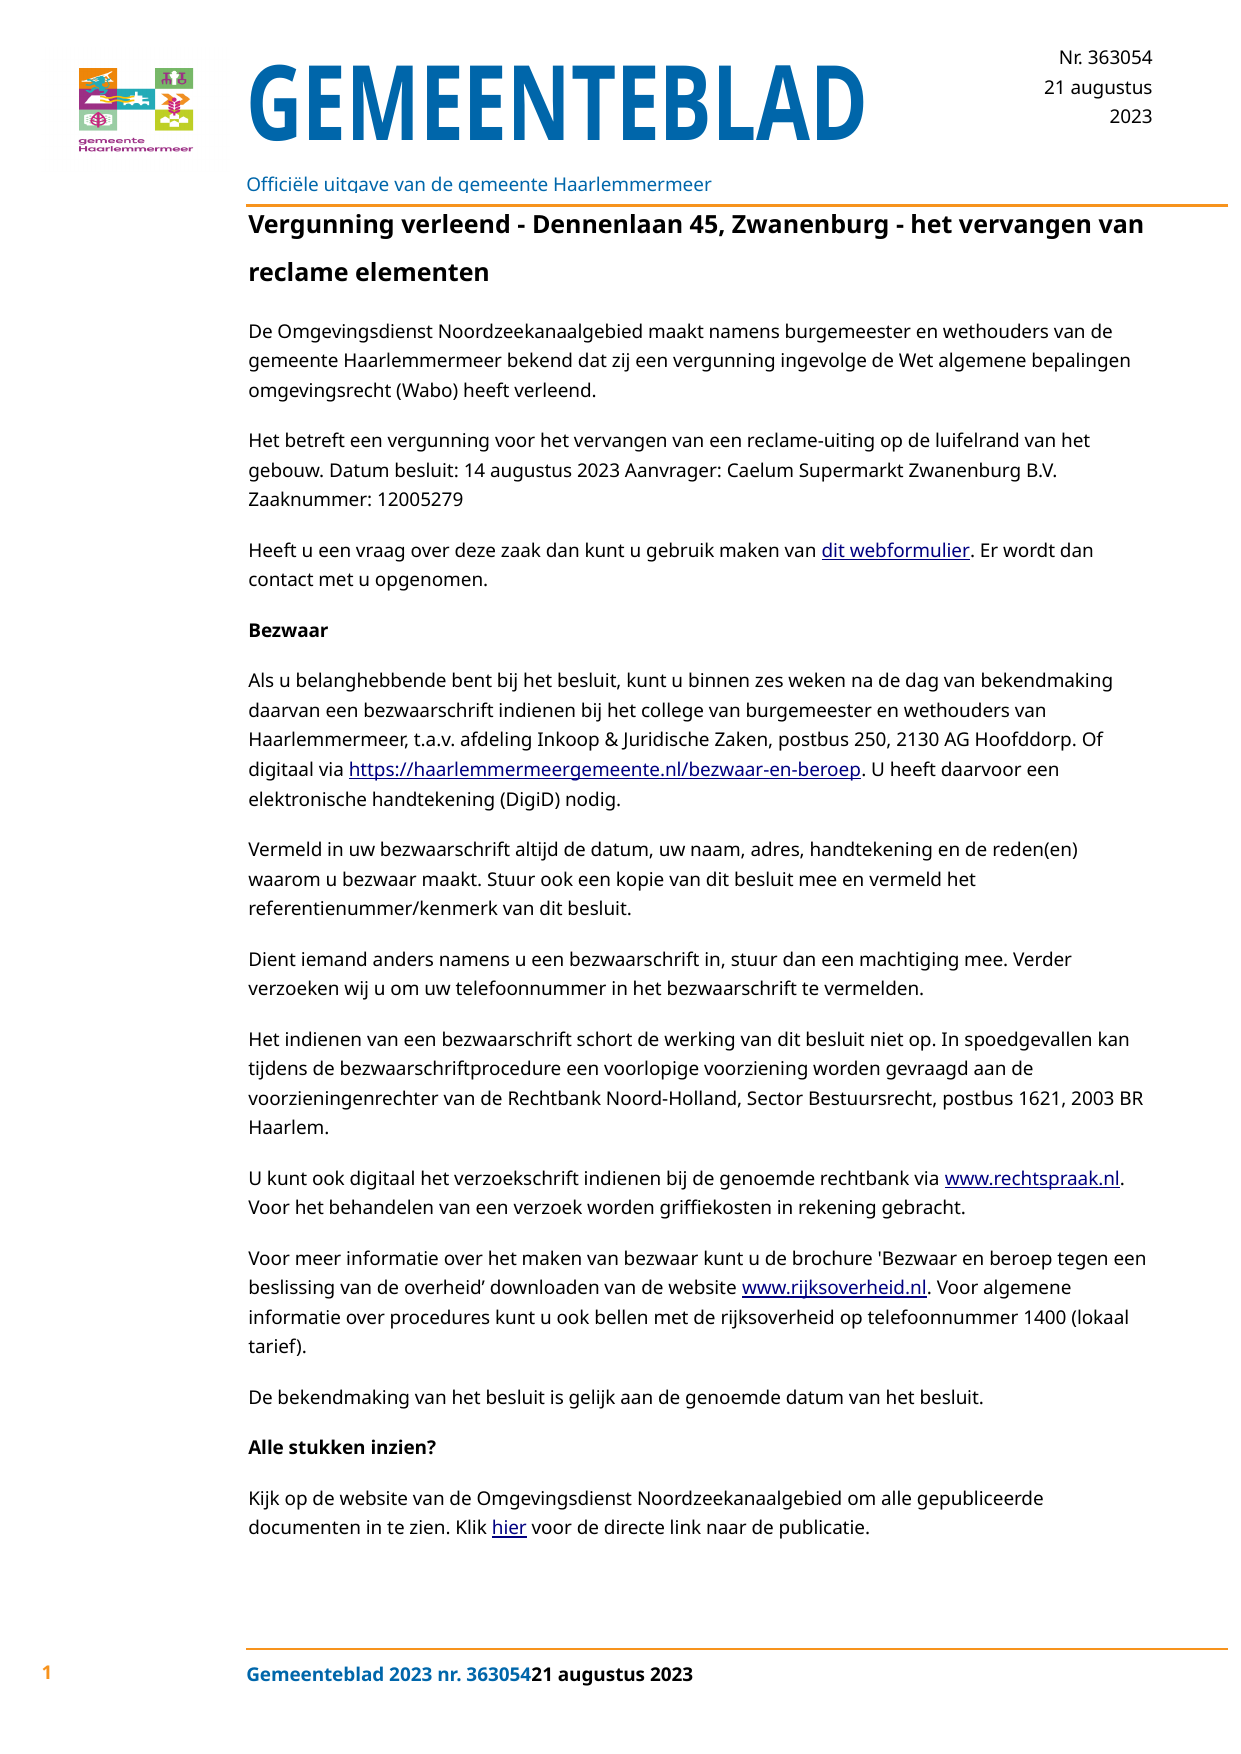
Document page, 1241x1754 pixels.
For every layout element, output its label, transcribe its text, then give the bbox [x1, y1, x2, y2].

text Heeft u een vraag over deze zaak dan kunt u gebruik maken van dit webformulier. Er wordt dan contact met u opgenomen. [248, 537, 1152, 592]
text De Omgevingsdienst Noordzeekanaalgebied maakt namens burgemeester en wethouders van de gemeente Haarlemmermeer bekend dat zij een vergunning ingevolge de Wet algemene bepalingen omgevingsrecht (Wabo) heeft verleend. [248, 318, 1152, 403]
text Het betreft een vergunning voor het vervangen van een reclame-uiting op de luifelrand van het gebouw. Datum besluit: 14 augustus 2023 Aanvrager: Caelum Supermarkt Zwanenburg B.V. Zaaknummer: 12005279 [248, 427, 1152, 512]
text Dient iemand anders namens u een bezwaarschrift in, stuur dan een machtiging mee. Verder verzoeken wij u om uw telefoonnummer in het bezwaarschrift te vermelden. [248, 946, 1152, 1001]
text Bezwaar [248, 617, 1152, 643]
text Voor meer informatie over het maken van bezwaar kunt u de brochure 'Bezwaar en beroep tegen een beslissing van de overheid’ downloaden van de website www.rijksoverheid.nl. Voor algemene informatie over procedures kunt u ook bellen met de rijksoverheid op telefoonnummer 1400 (lokaal tarief). [248, 1245, 1152, 1359]
picture [41, 47, 231, 172]
text Vermeld in uw bezwaarschrift altijd de datum, uw naam, adres, handtekening en de reden(en) waarom u bezwaar maakt. Stuur ook een kopie van dit besluit mee en vermeld het referentienummer/kenmerk van dit besluit. [248, 836, 1152, 921]
text Als u belanghebbende bent bij het besluit, kunt u binnen zes weken na de dag van bekendmaking daarvan een bezwaarschrift indienen bij het college van burgemeester en wethouders van Haarlemmermeer, t.a.v. afdeling Inkoop & Juridische Zaken, postbus 250, 2130 AG Hoofddorp. Of digitaal via https://haarlemmermeergemeente.nl/bezwaar-en-beroep. U heeft daarvoor een elektronische handtekening (DigiD) nodig. [248, 667, 1152, 812]
text Alle stukken inzien? [248, 1434, 1152, 1460]
text De bekendmaking van het besluit is gelijk aan de genoemde datum van het besluit. [248, 1384, 1152, 1410]
text Het indienen van een bezwaarschrift schort de werking van dit besluit niet op. In spoedgevallen kan tijdens de bezwaarschriftprocedure een voorlopige voorziening worden gevraagd aan de voorzieningenrechter van de Rechtbank Noord-Holland, Sector Bestuursrecht, postbus 1621, 2003 BR Haarlem. [248, 1026, 1152, 1140]
text Vergunning verleend - Dennenlaan 45, Zwanenburg - het vervangen van reclame elementen [248, 207, 1152, 288]
text U kunt ook digitaal het verzoekschrift indienen bij de genoemde rechtbank via www.rechtspraak.nl. Voor het behandelen van een verzoek worden griffiekosten in rekening gebracht. [248, 1165, 1152, 1220]
text Kijk op de website van de Omgevingsdienst Noordzeekanaalgebied om alle gepubliceerde documenten in te zien. Klik hier voor de directe link naar de publicatie. [248, 1485, 1152, 1540]
